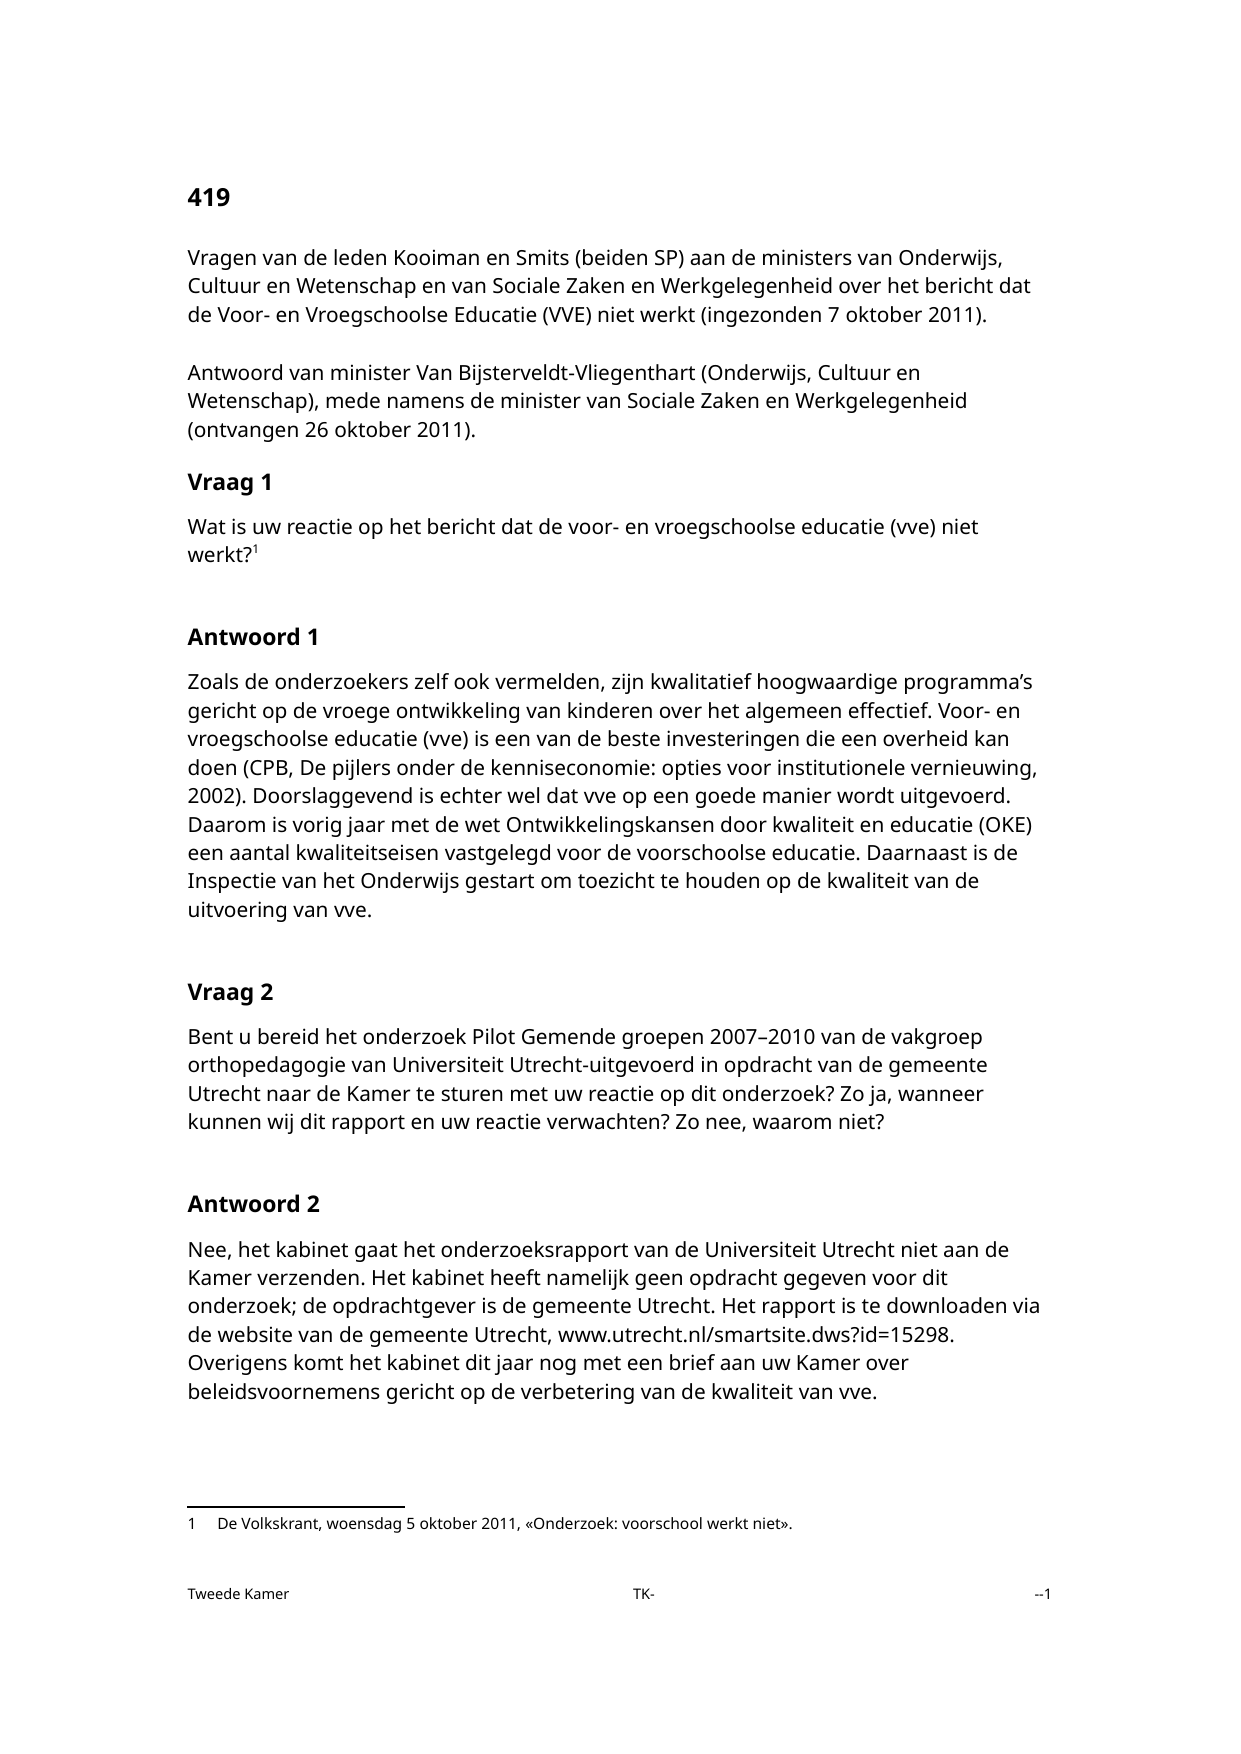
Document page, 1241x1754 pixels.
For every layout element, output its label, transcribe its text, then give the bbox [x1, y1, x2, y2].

subtitle Vraag 1 [187, 466, 1053, 497]
subtitle Antwoord 1 [187, 621, 1053, 652]
text Nee, het kabinet gaat het onderzoeksrapport van de Universiteit Utrecht niet aan de Kamer verzenden. Het kabinet heeft namelijk geen opdracht gegeven voor dit onderzoek; de opdrachtgever is de gemeente Utrecht. Het rapport is te downloaden via de website van de gemeente Utrecht, www.utrecht.nl/smartsite.dws?id=15298. Overigens komt het kabinet dit jaar nog met een brief aan uw Kamer over beleidsvoornemens gericht op de verbetering van de kwaliteit van vve. [187, 1235, 1053, 1405]
text 419 [187, 179, 1053, 213]
subtitle Antwoord 2 [187, 1188, 1053, 1220]
text Antwoord van minister Van Bijsterveldt-Vliegenthart (Onderwijs, Cultuur en Wetenschap), mede namens de minister van Sociale Zaken en Werkgelegenheid (ontvangen 26 oktober 2011). [187, 358, 1053, 443]
subtitle Vraag 2 [187, 976, 1053, 1007]
text Zoals de onderzoekers zelf ook vermelden, zijn kwalitatief hoogwaardige programma’s gericht op de vroege ontwikkeling van kinderen over het algemeen effectief. Voor- en vroegschoolse educatie (vve) is een van de beste investeringen die een overheid kan doen (CPB, De pijlers onder de kenniseconomie: opties voor institutionele vernieuwing, 2002). Doorslaggevend is echter wel dat vve op een goede manier wordt uitgevoerd. Daarom is vorig jaar met de wet Ontwikkelingskansen door kwaliteit en educatie (OKE) een aantal kwaliteitseisen vastgelegd voor de voorschoolse educatie. Daarnaast is de Inspectie van het Onderwijs gestart om toezicht te houden op de kwaliteit van de uitvoering van vve. [187, 667, 1053, 923]
text De Volkskrant, woensdag 5 oktober 2011, «Onderzoek: voorschool werkt niet». [187, 1506, 1053, 1534]
text Vragen van de leden Kooiman en Smits (beiden SP) aan de ministers van Onderwijs, Cultuur en Wetenschap en van Sociale Zaken en Werkgelegenheid over het bericht dat de Voor- en Vroegschoolse Educatie (VVE) niet werkt (ingezonden 7 oktober 2011). [187, 243, 1053, 328]
text Wat is uw reactie op het bericht dat de voor- en vroegschoolse educatie (vve) niet werkt? [187, 512, 1053, 569]
text Bent u bereid het onderzoek Pilot Gemende groepen 2007–2010 van de vakgroep orthopedagogie van Universiteit Utrecht-uitgevoerd in opdracht van de gemeente Utrecht naar de Kamer te sturen met uw reactie op dit onderzoek? Zo ja, wanneer kunnen wij dit rapport en uw reactie verwachten? Zo nee, waarom niet? [187, 1022, 1053, 1136]
